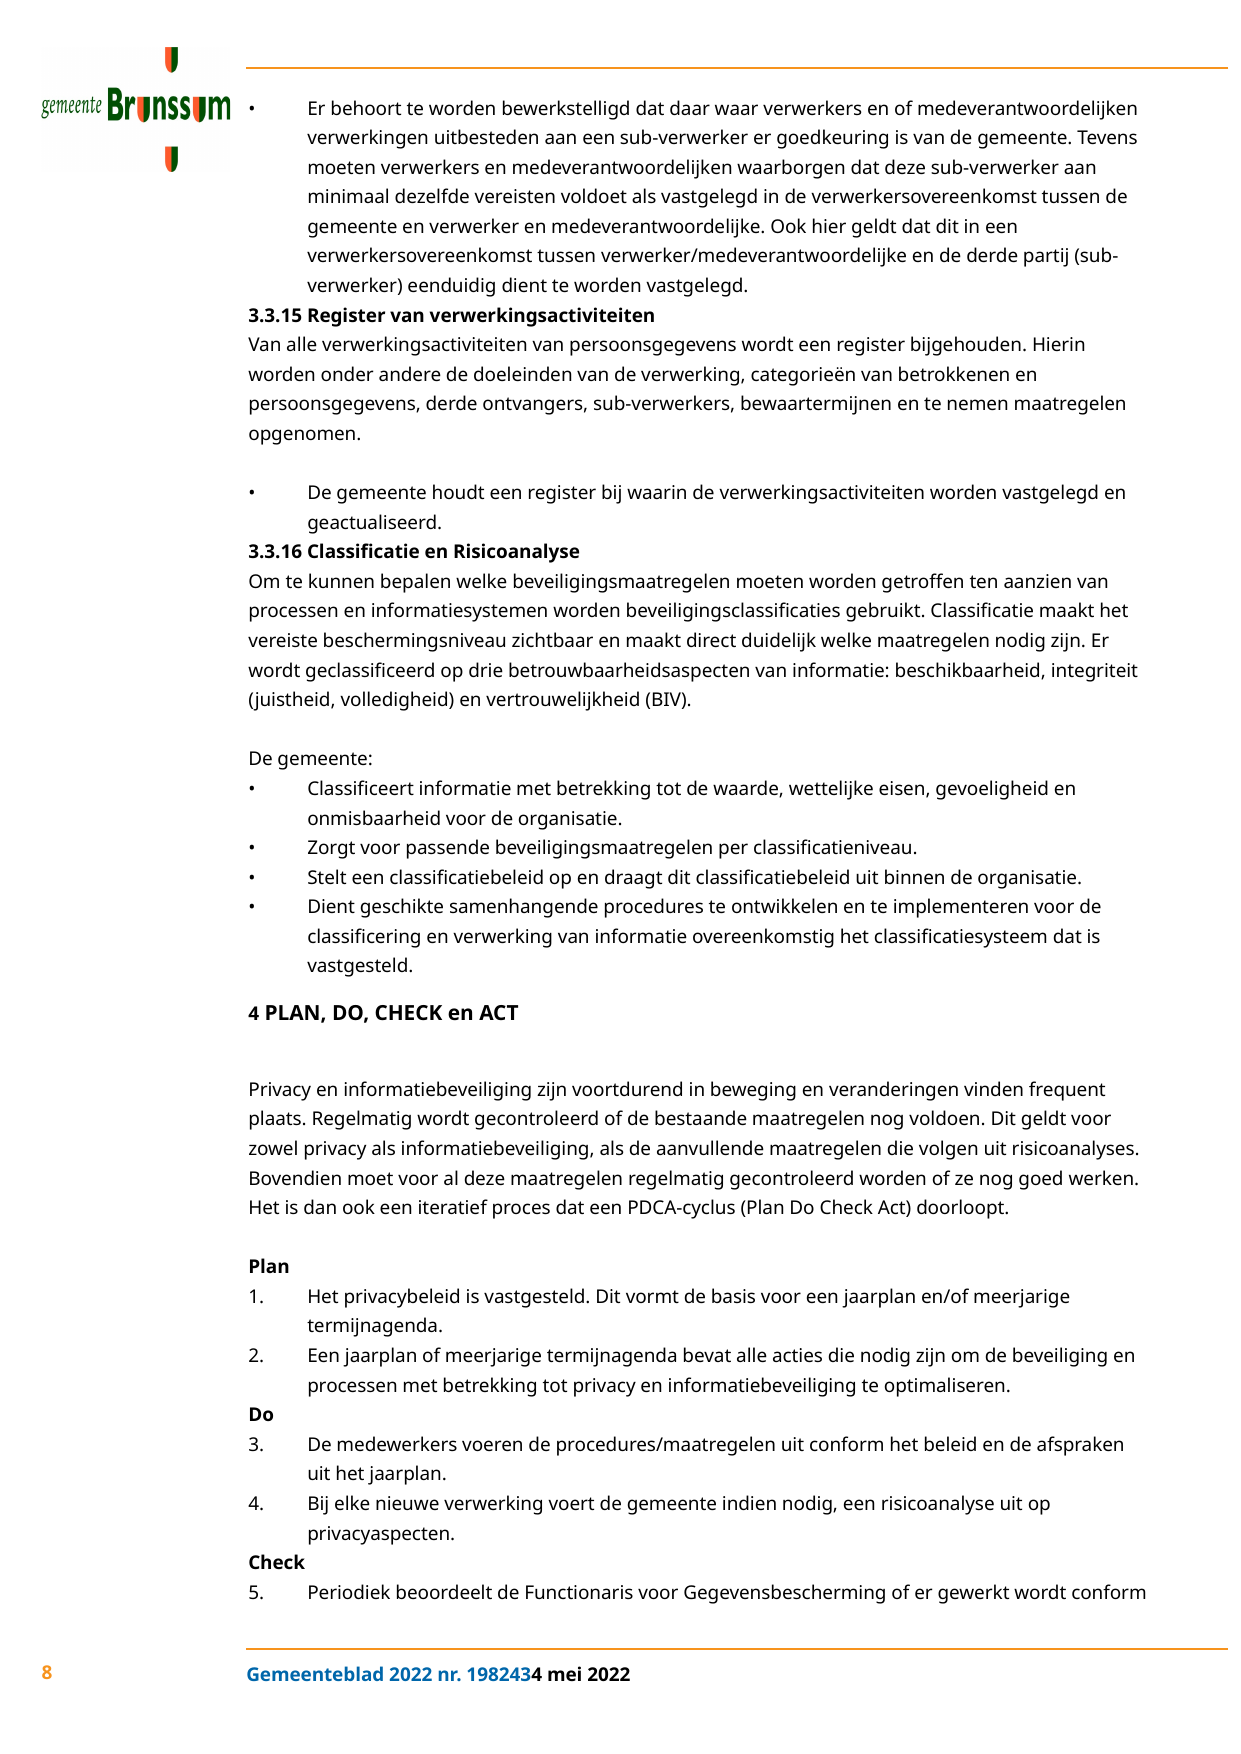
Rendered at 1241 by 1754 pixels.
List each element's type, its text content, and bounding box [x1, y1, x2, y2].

text Plan [248, 1253, 1152, 1279]
list Stelt een classificatiebeleid op en draagt dit classificatiebeleid uit binnen de organisatie. [248, 864, 1152, 890]
list Een jaarplan of meerjarige termijnagenda bevat alle acties die nodig zijn om de beveiliging en processen met betrekking tot privacy en informatiebeveiliging te optimaliseren. [248, 1342, 1152, 1398]
text Do [248, 1401, 1152, 1427]
text De gemeente: [248, 746, 1152, 771]
list Er behoort te worden bewerkstelligd dat daar waar verwerkers en of medeverantwoordelijken verwerkingen uitbesteden aan een sub-verwerker er goedkeuring is van de gemeente. Tevens moeten verwerkers en medeverantwoordelijken waarborgen dat deze sub-verwerker aan minimaal dezelfde vereisten voldoet als vastgelegd in de verwerkersovereenkomst tussen de gemeente en verwerker en medeverantwoordelijke. Ook hier geldt dat dit in een verwerkersovereenkomst tussen verwerker/medeverantwoordelijke en de derde partij (sub-verwerker) eenduidig dient te worden vastgelegd. [248, 95, 1152, 298]
list Zorgt voor passende beveiligingsmaatregelen per classificatieniveau. [248, 834, 1152, 860]
list Periodiek beoordeelt de Functionaris voor Gegevensbescherming of er gewerkt wordt conform [248, 1579, 1152, 1605]
list Bij elke nieuwe verwerking voert de gemeente indien nodig, een risicoanalyse uit op privacyaspecten. [248, 1490, 1152, 1546]
list Het privacybeleid is vastgesteld. Dit vormt de basis voor een jaarplan en/of meerjarige termijnagenda. [248, 1283, 1152, 1338]
text 4 PLAN, DO, CHECK en ACT [248, 998, 1152, 1027]
list De medewerkers voeren de procedures/maatregelen uit conform het beleid en de afspraken uit het jaarplan. [248, 1431, 1152, 1486]
text Privacy en informatiebeveiliging zijn voortdurend in beweging en veranderingen vinden frequent plaats. Regelmatig wordt gecontroleerd of de bestaande maatregelen nog voldoen. Dit geldt voor zowel privacy als informatiebeveiliging, als de aanvullende maatregelen die volgen uit risicoanalyses. Bovendien moet voor al deze maatregelen regelmatig gecontroleerd worden of ze nog goed werken. Het is dan ook een iteratief proces dat een PDCA-cyclus (Plan Do Check Act) doorloopt. [248, 1076, 1152, 1220]
text Om te kunnen bepalen welke beveiligingsmaatregelen moeten worden getroffen ten aanzien van processen en informatiesystemen worden beveiligingsclassificaties gebruikt. Classificatie maakt het vereiste beschermingsniveau zichtbaar en maakt direct duidelijk welke maatregelen nodig zijn. Er wordt geclassificeerd op drie betrouwbaarheidsaspecten van informatie: beschikbaarheid, integriteit (juistheid, volledigheid) en vertrouwelijkheid (BIV). [248, 568, 1152, 712]
text Van alle verwerkingsactiviteiten van persoonsgegevens wordt een register bijgehouden. Hierin worden onder andere de doeleinden van de verwerking, categorieën van betrokkenen en persoonsgegevens, derde ontvangers, sub-verwerkers, bewaartermijnen en te nemen maatregelen opgenomen. [248, 331, 1152, 446]
picture [41, 47, 231, 172]
list Dient geschikte samenhangende procedures te ontwikkelen en te implementeren voor de classificering en verwerking van informatie overeenkomstig het classificatiesysteem dat is vastgesteld. [248, 893, 1152, 978]
list Classificeert informatie met betrekking tot de waarde, wettelijke eisen, gevoeligheid en onmisbaarheid voor de organisatie. [248, 775, 1152, 831]
text 3.3.16 Classificatie en Risicoanalyse [248, 538, 1152, 564]
text 3.3.15 Register van verwerkingsactiviteiten [248, 302, 1152, 328]
text Check [248, 1549, 1152, 1575]
list De gemeente houdt een register bij waarin de verwerkingsactiviteiten worden vastgelegd en geactualiseerd. [248, 479, 1152, 535]
